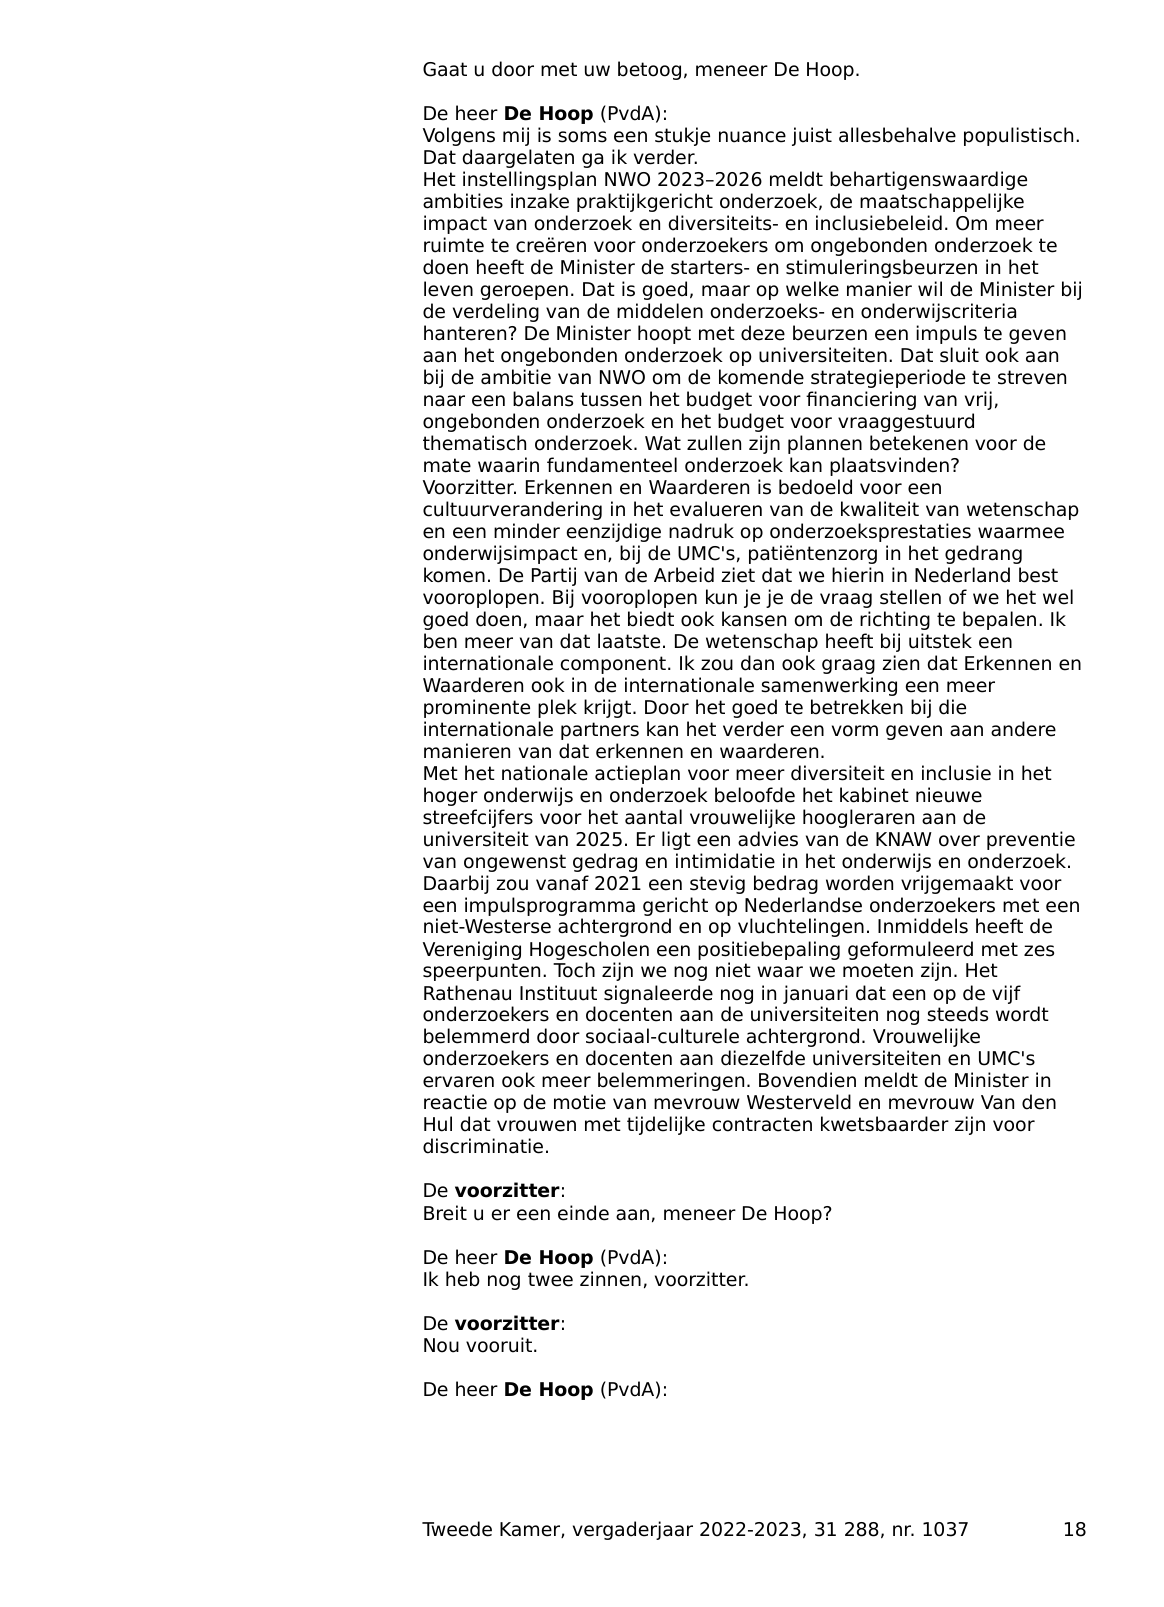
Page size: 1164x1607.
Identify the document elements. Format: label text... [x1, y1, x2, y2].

text De heer De Hoop (PvdA): [422, 1379, 1087, 1401]
text De voorzitter: [422, 1313, 1087, 1335]
text Met het nationale actieplan voor meer diversiteit en inclusie in het hoger onderwijs en onderzoek beloofde het kabinet nieuwe streefcijfers voor het aantal vrouwelijke hoogleraren aan de universiteit van 2025. Er ligt een advies van de KNAW over preventie van ongewenst gedrag en intimidatie in het onderwijs en onderzoek. Daarbij zou vanaf 2021 een stevig bedrag worden vrijgemaakt voor een impulsprogramma gericht op Nederlandse onderzoekers met een niet-Westerse achtergrond en op vluchtelingen. Inmiddels heeft de Vereniging Hogescholen een positiebepaling geformuleerd met zes speerpunten. Toch zijn we nog niet waar we moeten zijn. Het Rathenau Instituut signaleerde nog in januari dat een op de vijf onderzoekers en docenten aan de universiteiten nog steeds wordt belemmerd door sociaal-culturele achtergrond. Vrouwelijke onderzoekers en docenten aan diezelfde universiteiten en UMC's ervaren ook meer belemmeringen. Bovendien meldt de Minister in reactie op de motie van mevrouw Westerveld en mevrouw Van den Hul dat vrouwen met tijdelijke contracten kwetsbaarder zijn voor discriminatie. [422, 763, 1087, 1158]
text De heer De Hoop (PvdA): [422, 103, 1087, 125]
text De voorzitter: [422, 1180, 1087, 1202]
text Het instellingsplan NWO 2023–2026 meldt behartigenswaardige ambities inzake praktijkgericht onderzoek, de maatschappelijke impact van onderzoek en diversiteits- en inclusiebeleid. Om meer ruimte te creëren voor onderzoekers om ongebonden onderzoek te doen heeft de Minister de starters- en stimuleringsbeurzen in het leven geroepen. Dat is goed, maar op welke manier wil de Minister bij de verdeling van de middelen onderzoeks- en onderwijscriteria hanteren? De Minister hoopt met deze beurzen een impuls te geven aan het ongebonden onderzoek op universiteiten. Dat sluit ook aan bij de ambitie van NWO om de komende strategieperiode te streven naar een balans tussen het budget voor financiering van vrij, ongebonden onderzoek en het budget voor vraaggestuurd thematisch onderzoek. Wat zullen zijn plannen betekenen voor de mate waarin fundamenteel onderzoek kan plaatsvinden? [422, 169, 1087, 477]
text Voorzitter. Erkennen en Waarderen is bedoeld voor een cultuurverandering in het evalueren van de kwaliteit van wetenschap en een minder eenzijdige nadruk op onderzoeksprestaties waarmee onderwijsimpact en, bij de UMC's, patiëntenzorg in het gedrang komen. De Partij van de Arbeid ziet dat we hierin in Nederland best vooroplopen. Bij vooroplopen kun je je de vraag stellen of we het wel goed doen, maar het biedt ook kansen om de richting te bepalen. Ik ben meer van dat laatste. De wetenschap heeft bij uitstek een internationale component. Ik zou dan ook graag zien dat Erkennen en Waarderen ook in de internationale samenwerking een meer prominente plek krijgt. Door het goed te betrekken bij die internationale partners kan het verder een vorm geven aan andere manieren van dat erkennen en waarderen. [422, 477, 1087, 763]
text Gaat u door met uw betoog, meneer De Hoop. [422, 59, 1087, 81]
text Nou vooruit. [422, 1335, 1087, 1357]
text Volgens mij is soms een stukje nuance juist allesbehalve populistisch. Dat daargelaten ga ik verder. [422, 125, 1087, 169]
text Ik heb nog twee zinnen, voorzitter. [422, 1268, 1087, 1291]
text Breit u er een einde aan, meneer De Hoop? [422, 1202, 1087, 1224]
text De heer De Hoop (PvdA): [422, 1247, 1087, 1268]
